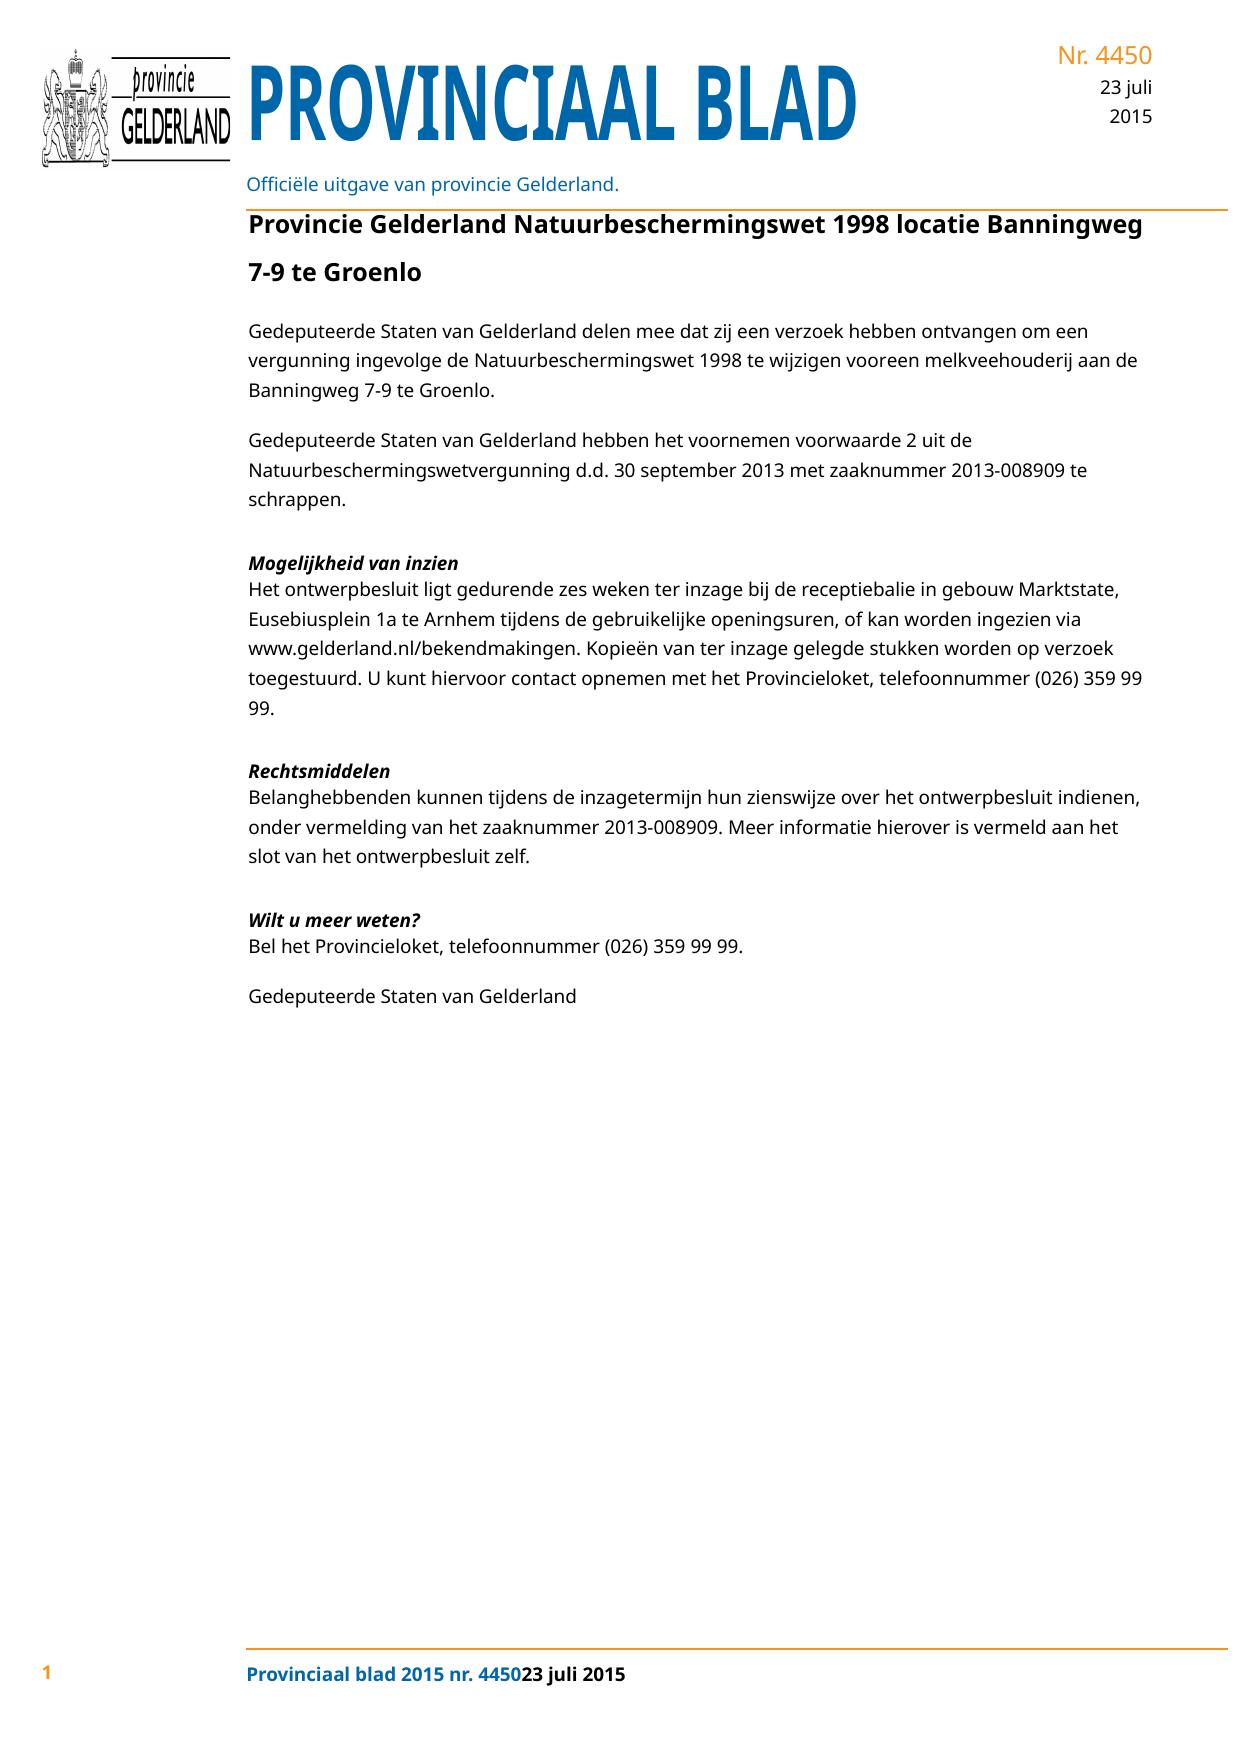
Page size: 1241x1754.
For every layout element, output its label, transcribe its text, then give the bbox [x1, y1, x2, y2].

text Bel het Provincieloket, telefoonnummer (026) 359 99 99. [248, 933, 1152, 959]
text Mogelijkheid van inzien [248, 551, 1152, 576]
text Provincie Gelderland Natuurbeschermingswet 1998 locatie Banningweg 7-9 te Groenlo [248, 211, 1152, 288]
text Gedeputeerde Staten van Gelderland delen mee dat zij een verzoek hebben ontvangen om een vergunning ingevolge de Natuurbeschermingswet 1998 te wijzigen vooreen melkveehouderij aan de Banningweg 7-9 te Groenlo. [248, 318, 1152, 403]
text Gedeputeerde Staten van Gelderland hebben het voornemen voorwaarde 2 uit de Natuurbeschermingswetvergunning d.d. 30 september 2013 met zaaknummer 2013-008909 te schrappen. [248, 427, 1152, 512]
picture [41, 47, 231, 172]
text Het ontwerpbesluit ligt gedurende zes weken ter inzage bij de receptiebalie in gebouw Marktstate, Eusebiusplein 1a te Arnhem tijdens de gebruikelijke openingsuren, of kan worden ingezien via www.gelderland.nl/bekendmakingen. Kopieën van ter inzage gelegde stukken worden op verzoek toegestuurd. U kunt hiervoor contact opnemen met het Provincieloket, telefoonnummer (026) 359 99 99. [248, 576, 1152, 720]
text Rechtsmiddelen [248, 759, 1152, 784]
text Gedeputeerde Staten van Gelderland [248, 984, 1152, 1009]
text Wilt u meer weten? [248, 907, 1152, 933]
text Belanghebbenden kunnen tijdens de inzagetermijn hun zienswijze over het ontwerpbesluit indienen, onder vermelding van het zaaknummer 2013-008909. Meer informatie hierover is vermeld aan het slot van het ontwerpbesluit zelf. [248, 784, 1152, 869]
